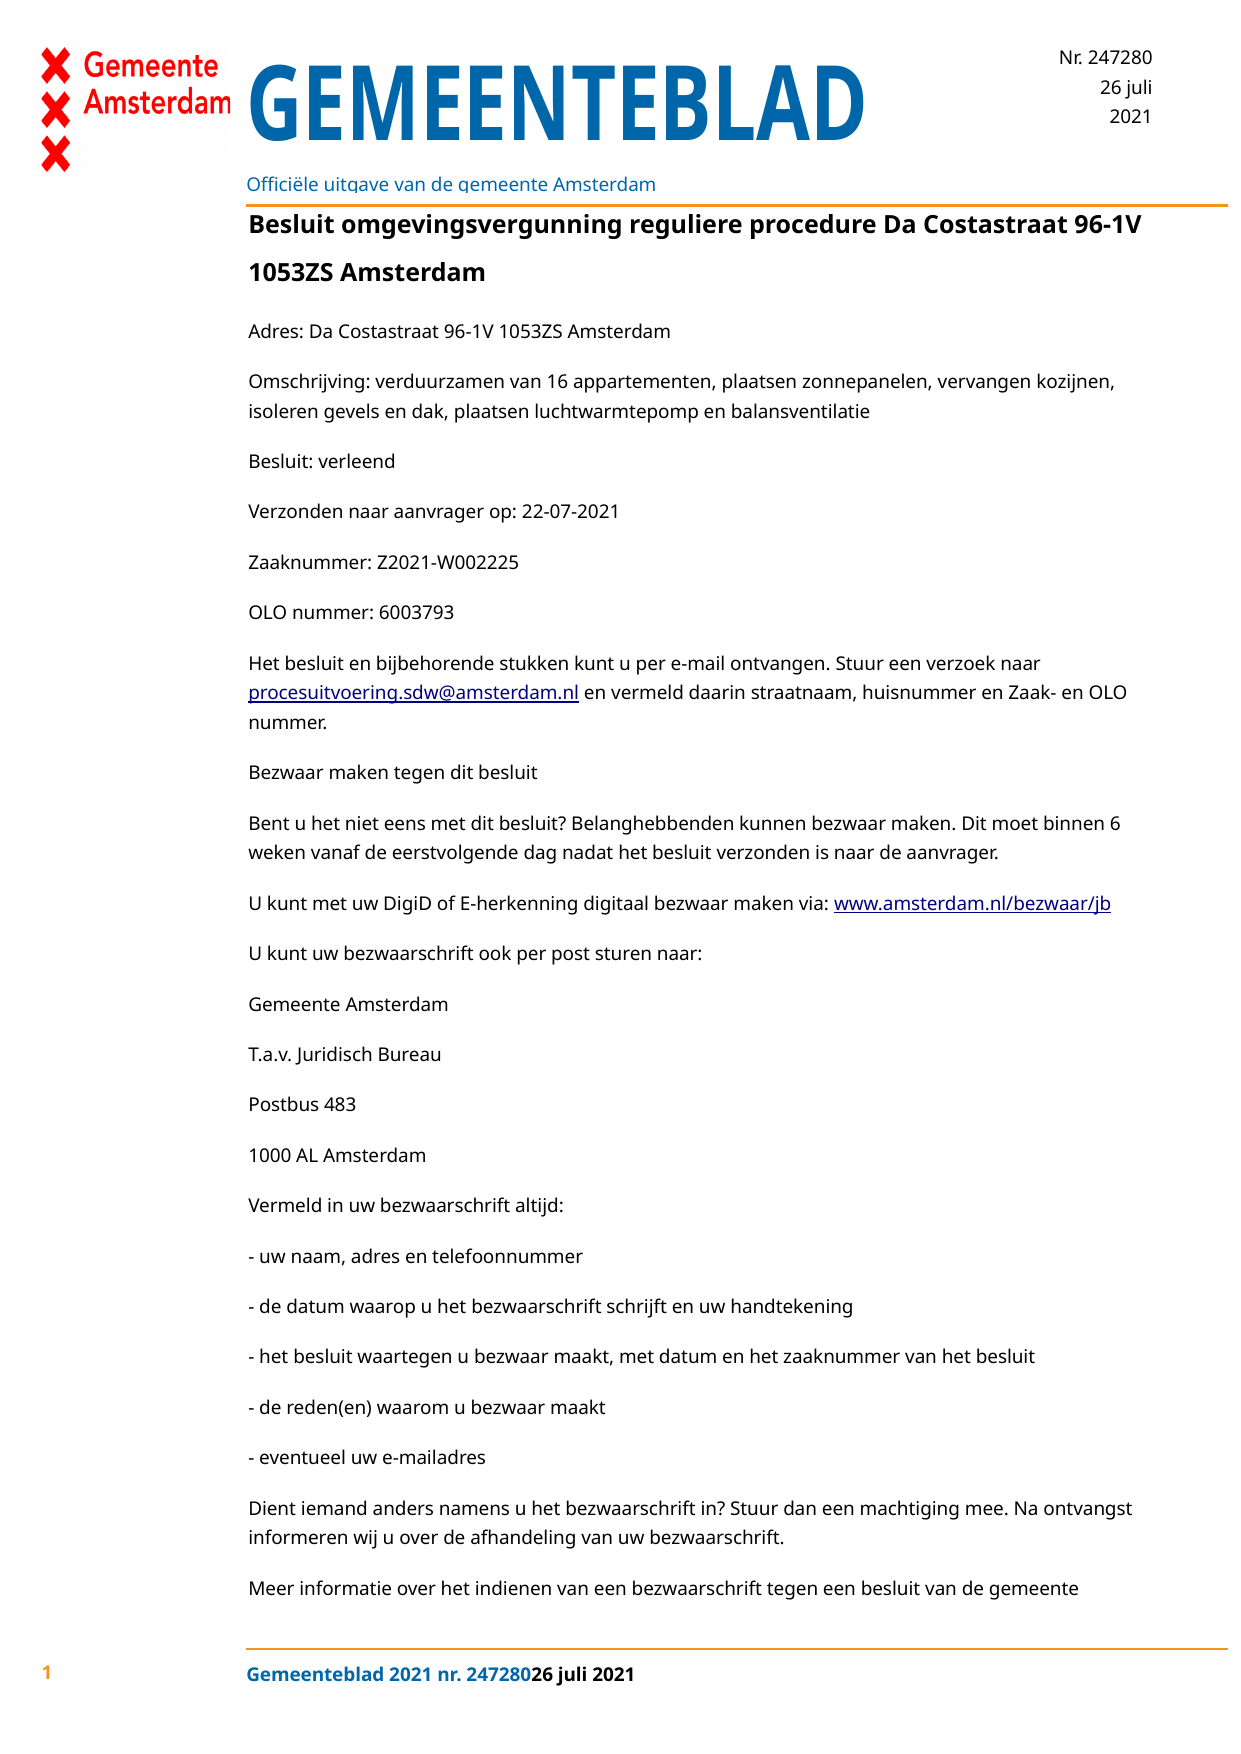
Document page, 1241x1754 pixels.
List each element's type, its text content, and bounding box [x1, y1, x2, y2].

picture [41, 47, 231, 172]
text - uw naam, adres en telefoonnummer [248, 1243, 1152, 1269]
text Besluit: verleend [248, 448, 1152, 474]
text U kunt uw bezwaarschrift ook per post sturen naar: [248, 940, 1152, 966]
text Dient iemand anders namens u het bezwaarschrift in? Stuur dan een machtiging mee. Na ontvangst informeren wij u over de afhandeling van uw bezwaarschrift. [248, 1495, 1152, 1550]
text Zaaknummer: Z2021-W002225 [248, 549, 1152, 575]
text - het besluit waartegen u bezwaar maakt, met datum en het zaaknummer van het besluit [248, 1344, 1152, 1369]
text Postbus 483 [248, 1092, 1152, 1117]
text Besluit omgevingsvergunning reguliere procedure Da Costastraat 96-1V 1053ZS Amsterdam [248, 207, 1152, 288]
text OLO nummer: 6003793 [248, 599, 1152, 625]
text - eventueel uw e-mailadres [248, 1444, 1152, 1470]
text - de reden(en) waarom u bezwaar maakt [248, 1394, 1152, 1420]
text Bezwaar maken tegen dit besluit [248, 759, 1152, 785]
text T.a.v. Juridisch Bureau [248, 1041, 1152, 1067]
text Vermeld in uw bezwaarschrift altijd: [248, 1192, 1152, 1218]
text Bent u het niet eens met dit besluit? Belanghebbenden kunnen bezwaar maken. Dit moet binnen 6 weken vanaf de eerstvolgende dag nadat het besluit verzonden is naar de aanvrager. [248, 810, 1152, 865]
text Adres: Da Costastraat 96-1V 1053ZS Amsterdam [248, 318, 1152, 344]
text 1000 AL Amsterdam [248, 1142, 1152, 1168]
text U kunt met uw DigiD of E-herkenning digitaal bezwaar maken via: www.amsterdam.nl/bezwaar/jb [248, 890, 1152, 916]
text Meer informatie over het indienen van een bezwaarschrift tegen een besluit van de gemeente [248, 1575, 1152, 1601]
text - de datum waarop u het bezwaarschrift schrijft en uw handtekening [248, 1293, 1152, 1319]
text Gemeente Amsterdam [248, 991, 1152, 1017]
text Het besluit en bijbehorende stukken kunt u per e-mail ontvangen. Stuur een verzoek naar procesuitvoering.sdw@amsterdam.nl en vermeld daarin straatnaam, huisnummer en Zaak- en OLO nummer. [248, 650, 1152, 735]
text Omschrijving: verduurzamen van 16 appartementen, plaatsen zonnepanelen, vervangen kozijnen, isoleren gevels en dak, plaatsen luchtwarmtepomp en balansventilatie [248, 368, 1152, 424]
text Verzonden naar aanvrager op: 22-07-2021 [248, 499, 1152, 524]
